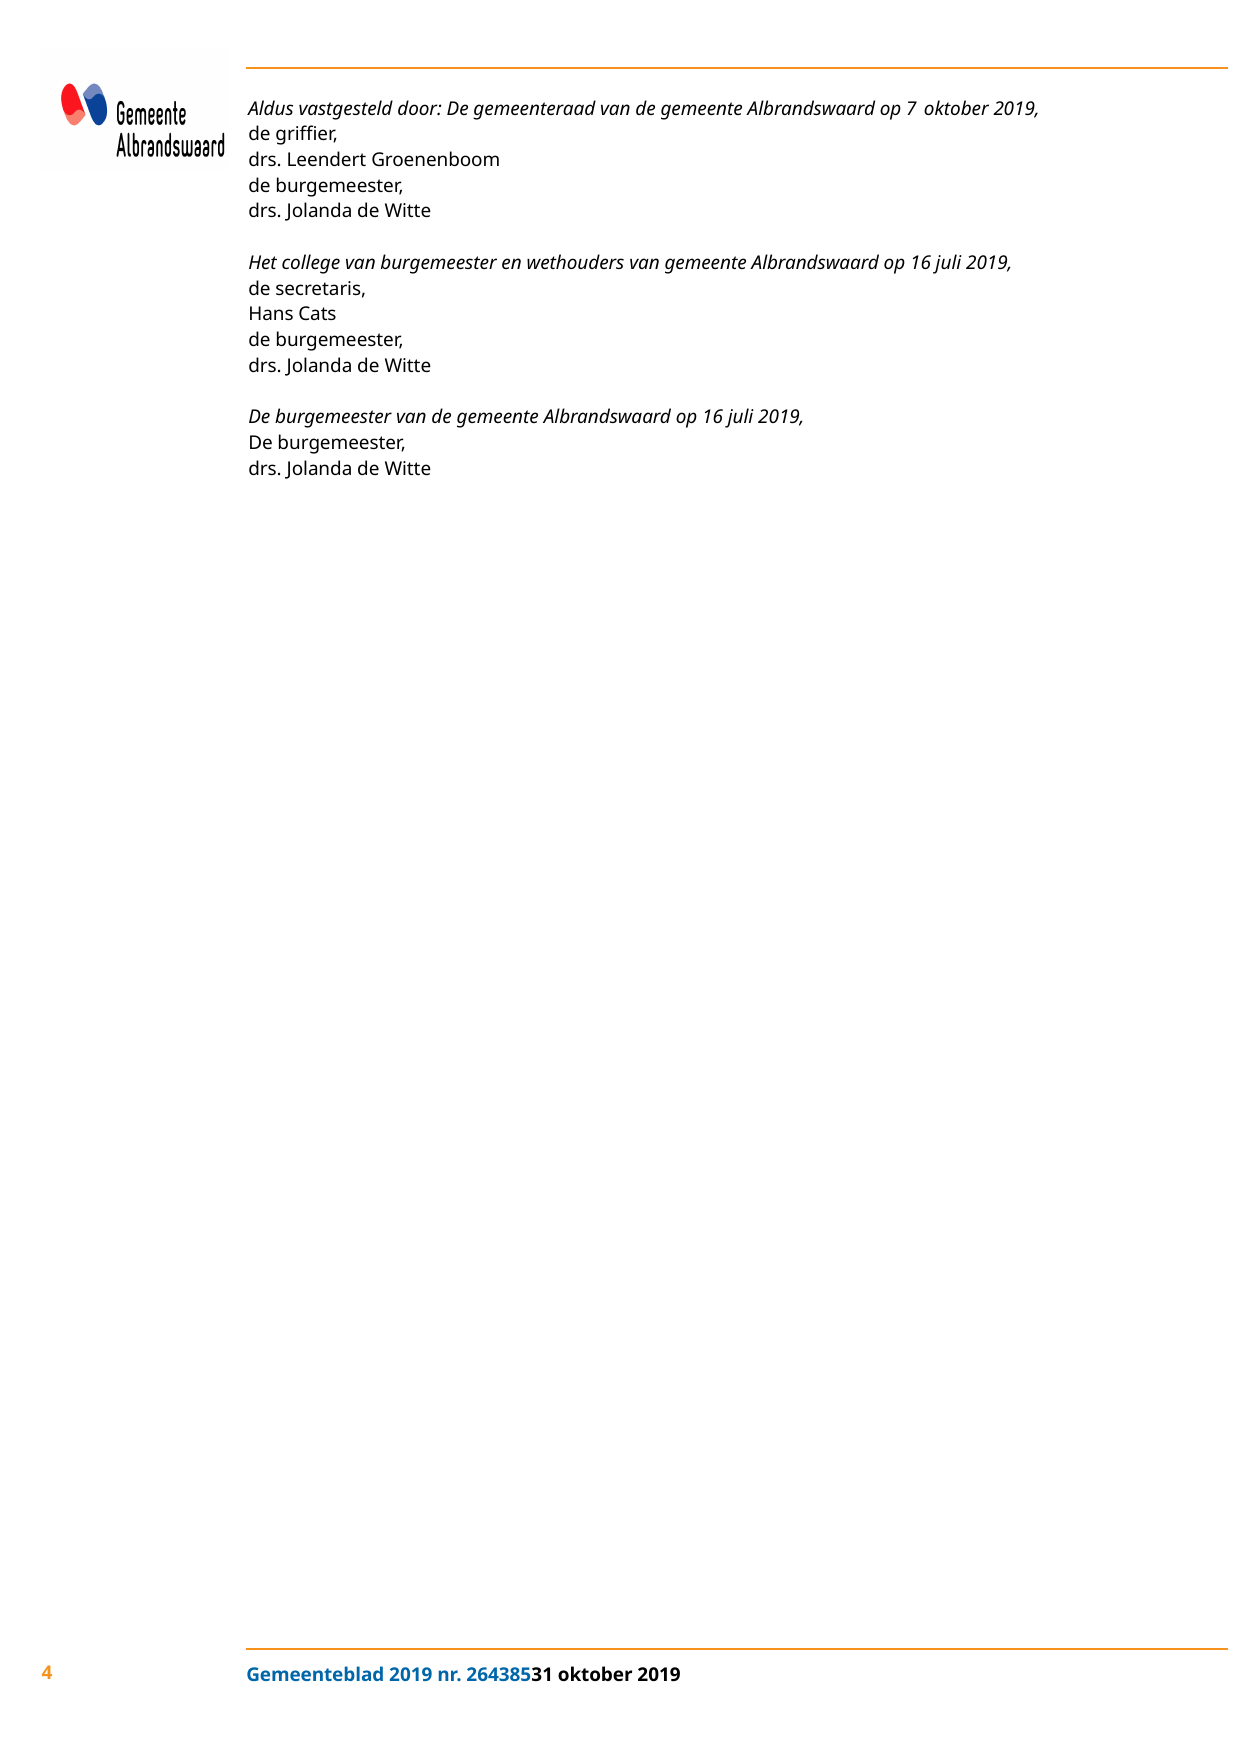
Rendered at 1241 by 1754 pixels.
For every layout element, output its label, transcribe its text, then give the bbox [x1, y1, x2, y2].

text de burgemeester, [248, 172, 1152, 198]
text drs. Jolanda de Witte [248, 455, 1152, 481]
text Aldus vastgesteld door: De gemeenteraad van de gemeente Albrandswaard op 7 oktober 2019, [248, 95, 1152, 121]
text drs. Jolanda de Witte [248, 198, 1152, 223]
text Het college van burgemeester en wethouders van gemeente Albrandswaard op 16 juli 2019, [248, 249, 1152, 275]
text de griffier, [248, 121, 1152, 146]
picture [41, 47, 231, 172]
text drs. Leendert Groenenboom [248, 146, 1152, 172]
text de burgemeester, [248, 326, 1152, 352]
text drs. Jolanda de Witte [248, 352, 1152, 378]
text De burgemeester van de gemeente Albrandswaard op 16 juli 2019, [248, 403, 1152, 429]
text De burgemeester, [248, 429, 1152, 455]
text Hans Cats [248, 301, 1152, 326]
text de secretaris, [248, 275, 1152, 301]
